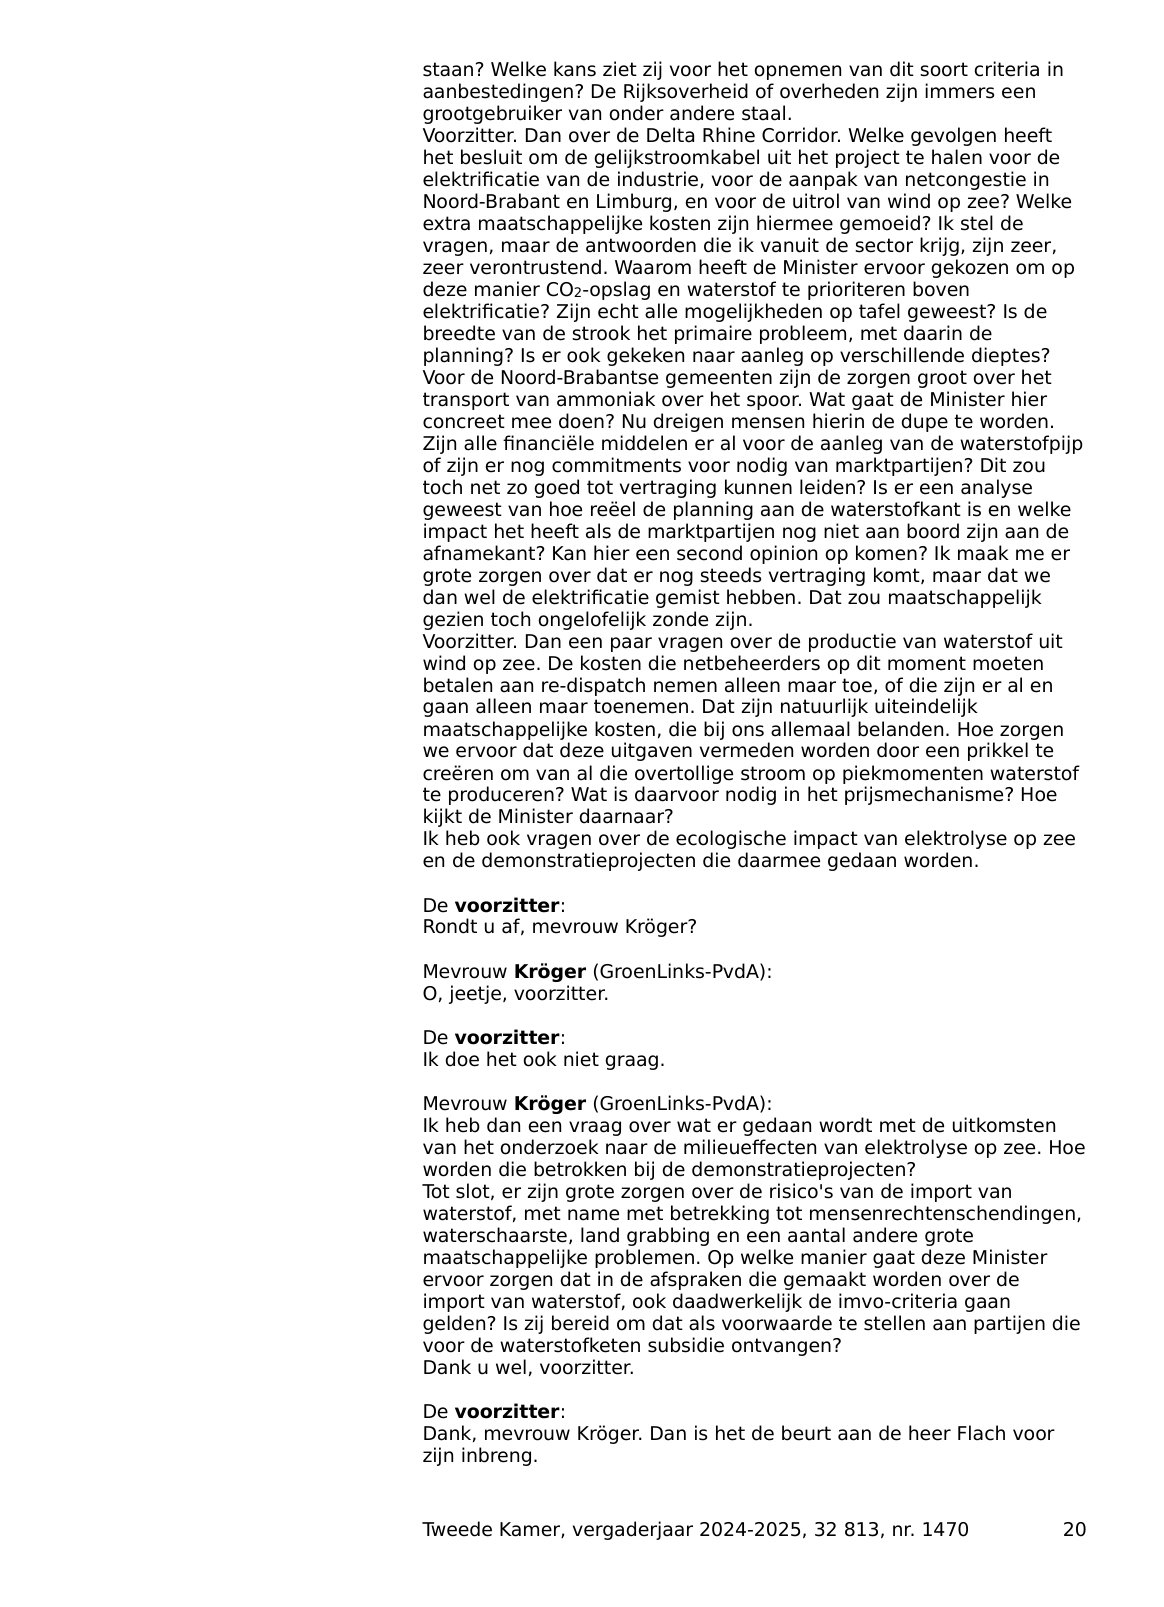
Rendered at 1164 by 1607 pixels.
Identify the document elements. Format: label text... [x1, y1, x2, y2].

text Voorzitter. Dan over de Delta Rhine Corridor. Welke gevolgen heeft het besluit om de gelijkstroomkabel uit het project te halen voor de elektrificatie van de industrie, voor de aanpak van netcongestie in Noord-Brabant en Limburg, en voor de uitrol van wind op zee? Welke extra maatschappelijke kosten zijn hiermee gemoeid? Ik stel de vragen, maar de antwoorden die ik vanuit de sector krijg, zijn zeer, zeer verontrustend. Waarom heeft de Minister ervoor gekozen om op deze manier CO2-opslag en waterstof te prioriteren boven elektrificatie? Zijn echt alle mogelijkheden op tafel geweest? Is de breedte van de strook het primaire probleem, met daarin de planning? Is er ook gekeken naar aanleg op verschillende dieptes? Voor de Noord-Brabantse gemeenten zijn de zorgen groot over het transport van ammoniak over het spoor. Wat gaat de Minister hier concreet mee doen? Nu dreigen mensen hierin de dupe te worden. [422, 125, 1087, 433]
text Ik doe het ook niet graag. [422, 1049, 1087, 1071]
text Mevrouw Kröger (GroenLinks-PvdA): [422, 1093, 1087, 1115]
text De voorzitter: [422, 1401, 1087, 1423]
text O, jeetje, voorzitter. [422, 983, 1087, 1004]
text staan? Welke kans ziet zij voor het opnemen van dit soort criteria in aanbestedingen? De Rijksoverheid of overheden zijn immers een grootgebruiker van onder andere staal. [422, 59, 1087, 125]
text De voorzitter: [422, 894, 1087, 916]
text Rondt u af, mevrouw Kröger? [422, 916, 1087, 938]
text Dank u wel, voorzitter. [422, 1357, 1087, 1379]
text Voorzitter. Dan een paar vragen over de productie van waterstof uit wind op zee. De kosten die netbeheerders op dit moment moeten betalen aan re-dispatch nemen alleen maar toe, of die zijn er al en gaan alleen maar toenemen. Dat zijn natuurlijk uiteindelijk maatschappelijke kosten, die bij ons allemaal belanden. Hoe zorgen we ervoor dat deze uitgaven vermeden worden door een prikkel te creëren om van al die overtollige stroom op piekmomenten waterstof te produceren? Wat is daarvoor nodig in het prijsmechanisme? Hoe kijkt de Minister daarnaar? [422, 631, 1087, 828]
text De voorzitter: [422, 1027, 1087, 1049]
text Dank, mevrouw Kröger. Dan is het de beurt aan de heer Flach voor zijn inbreng. [422, 1423, 1087, 1467]
text Ik heb dan een vraag over wat er gedaan wordt met de uitkomsten van het onderzoek naar de milieueffecten van elektrolyse op zee. Hoe worden die betrokken bij de demonstratieprojecten? [422, 1115, 1087, 1181]
text Mevrouw Kröger (GroenLinks-PvdA): [422, 961, 1087, 983]
text Ik heb ook vragen over de ecologische impact van elektrolyse op zee en de demonstratieprojecten die daarmee gedaan worden. [422, 828, 1087, 872]
text Zijn alle financiële middelen er al voor de aanleg van de waterstofpijp of zijn er nog commitments voor nodig van marktpartijen? Dit zou toch net zo goed tot vertraging kunnen leiden? Is er een analyse geweest van hoe reëel de planning aan de waterstofkant is en welke impact het heeft als de marktpartijen nog niet aan boord zijn aan de afnamekant? Kan hier een second opinion op komen? Ik maak me er grote zorgen over dat er nog steeds vertraging komt, maar dat we dan wel de elektrificatie gemist hebben. Dat zou maatschappelijk gezien toch ongelofelijk zonde zijn. [422, 433, 1087, 631]
text Tot slot, er zijn grote zorgen over de risico's van de import van waterstof, met name met betrekking tot mensenrechtenschendingen, waterschaarste, land grabbing en een aantal andere grote maatschappelijke problemen. Op welke manier gaat deze Minister ervoor zorgen dat in de afspraken die gemaakt worden over de import van waterstof, ook daadwerkelijk de imvo-criteria gaan gelden? Is zij bereid om dat als voorwaarde te stellen aan partijen die voor de waterstofketen subsidie ontvangen? [422, 1181, 1087, 1357]
